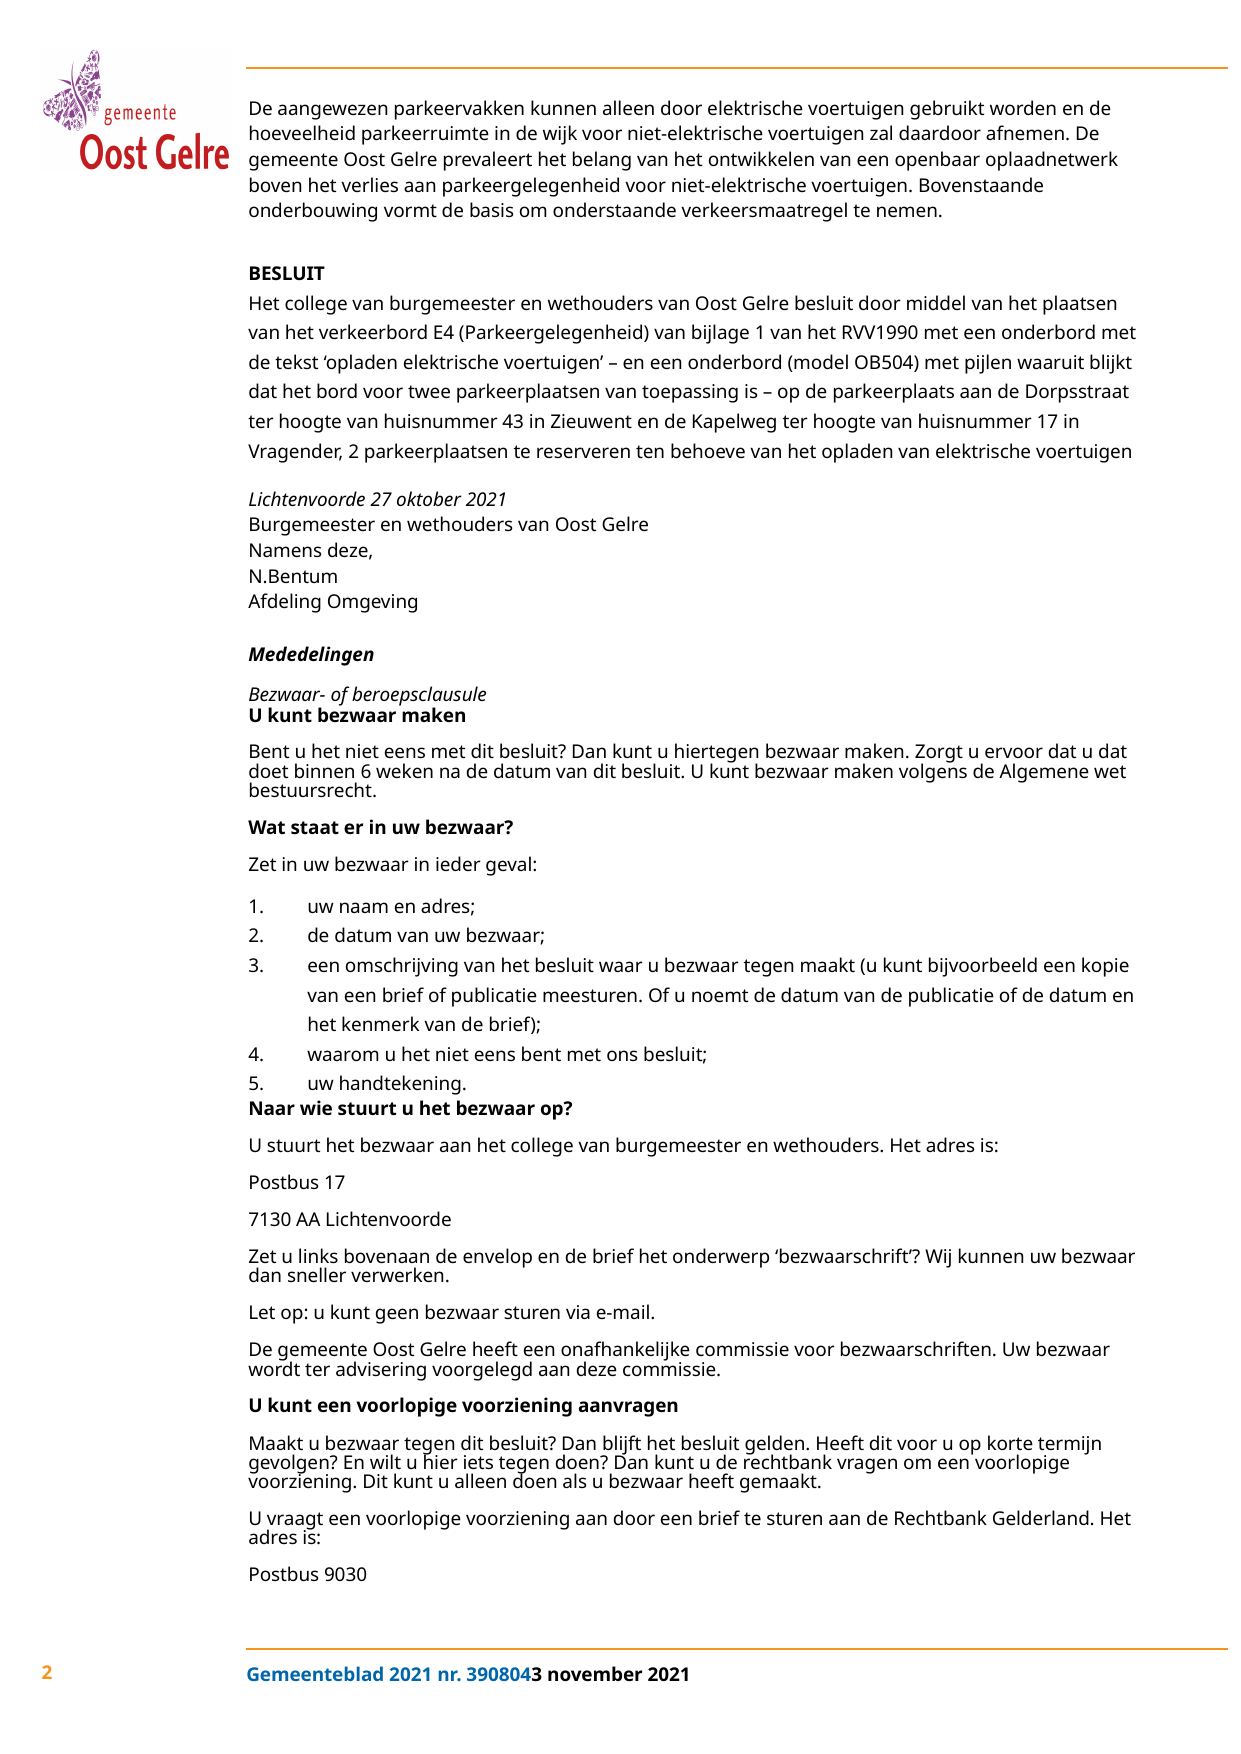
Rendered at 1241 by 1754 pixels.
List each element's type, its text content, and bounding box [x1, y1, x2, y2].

text Lichtenvoorde 27 oktober 2021 [248, 486, 1152, 511]
text Maakt u bezwaar tegen dit besluit? Dan blijft het besluit gelden. Heeft dit voor u op korte termijn gevolgen? En wilt u hier iets tegen doen? Dan kunt u de rechtbank vragen om een voorlopige voorziening. Dit kunt u alleen doen als u bezwaar heeft gemaakt. [248, 1434, 1152, 1492]
text Burgemeester en wethouders van Oost Gelre [248, 511, 1152, 537]
text N.Bentum [248, 563, 1152, 589]
list uw handtekening. [248, 1071, 1152, 1096]
text Postbus 9030 [248, 1566, 1152, 1586]
text De aangewezen parkeervakken kunnen alleen door elektrische voertuigen gebruikt worden en de hoeveelheid parkeerruimte in de wijk voor niet-elektrische voertuigen zal daardoor afnemen. De gemeente Oost Gelre prevaleert het belang van het ontwikkelen van een openbaar oplaadnetwerk boven het verlies aan parkeergelegenheid voor niet-elektrische voertuigen. Bovenstaande onderbouwing vormt de basis om onderstaande verkeersmaatregel te nemen. [248, 95, 1152, 223]
text Wat staat er in uw bezwaar? [248, 819, 1152, 838]
picture [41, 47, 231, 172]
text Het college van burgemeester en wethouders van Oost Gelre besluit door middel van het plaatsen van het verkeerbord E4 (Parkeergelegenheid) van bijlage 1 van het RVV1990 met een onderbord met de tekst ‘opladen elektrische voertuigen’ – en een onderbord (model OB504) met pijlen waaruit blijkt dat het bord voor twee parkeerplaatsen van toepassing is – op de parkeerplaats aan de Dorpsstraat ter hoogte van huisnummer 43 in Zieuwent en de Kapelweg ter hoogte van huisnummer 17 in Vragender, 2 parkeerplaatsen te reserveren ten behoeve van het opladen van elektrische voertuigen [248, 290, 1152, 464]
list uw naam en adres; [248, 893, 1152, 919]
text Afdeling Omgeving [248, 589, 1152, 614]
text Zet in uw bezwaar in ieder geval: [248, 856, 1152, 875]
list de datum van uw bezwaar; [248, 923, 1152, 948]
text U stuurt het bezwaar aan het college van burgemeester en wethouders. Het adres is: [248, 1137, 1152, 1156]
list een omschrijving van het besluit waar u bezwaar tegen maakt (u kunt bijvoorbeeld een kopie van een brief of publicatie meesturen. Of u noemt de datum van de publicatie of de datum en het kenmerk van de brief); [248, 952, 1152, 1037]
text Naar wie stuurt u het bezwaar op? [248, 1100, 1152, 1119]
text U kunt bezwaar maken [248, 707, 1152, 726]
text U kunt een voorlopige voorziening aanvragen [248, 1397, 1152, 1417]
text U vraagt een voorlopige voorziening aan door een brief te sturen aan de Rechtbank Gelderland. Het adres is: [248, 1510, 1152, 1548]
text Bezwaar- of beroepsclausule [248, 681, 1152, 707]
text Let op: u kunt geen bezwaar sturen via e-mail. [248, 1304, 1152, 1323]
text Bent u het niet eens met dit besluit? Dan kunt u hiertegen bezwaar maken. Zorgt u ervoor dat u dat doet binnen 6 weken na de datum van dit besluit. U kunt bezwaar maken volgens de Algemene wet bestuursrecht. [248, 743, 1152, 801]
text Zet u links bovenaan de envelop en de brief het onderwerp ‘bezwaarschrift’? Wij kunnen uw bezwaar dan sneller verwerken. [248, 1248, 1152, 1287]
text Postbus 17 [248, 1174, 1152, 1193]
text BESLUIT [248, 260, 1152, 286]
text De gemeente Oost Gelre heeft een onafhankelijke commissie voor bezwaarschriften. Uw bezwaar wordt ter advisering voorgelegd aan deze commissie. [248, 1341, 1152, 1380]
list waarom u het niet eens bent met ons besluit; [248, 1041, 1152, 1067]
text 7130 AA Lichtenvoorde [248, 1211, 1152, 1230]
text Namens deze, [248, 537, 1152, 563]
text Mededelingen [248, 642, 1152, 667]
